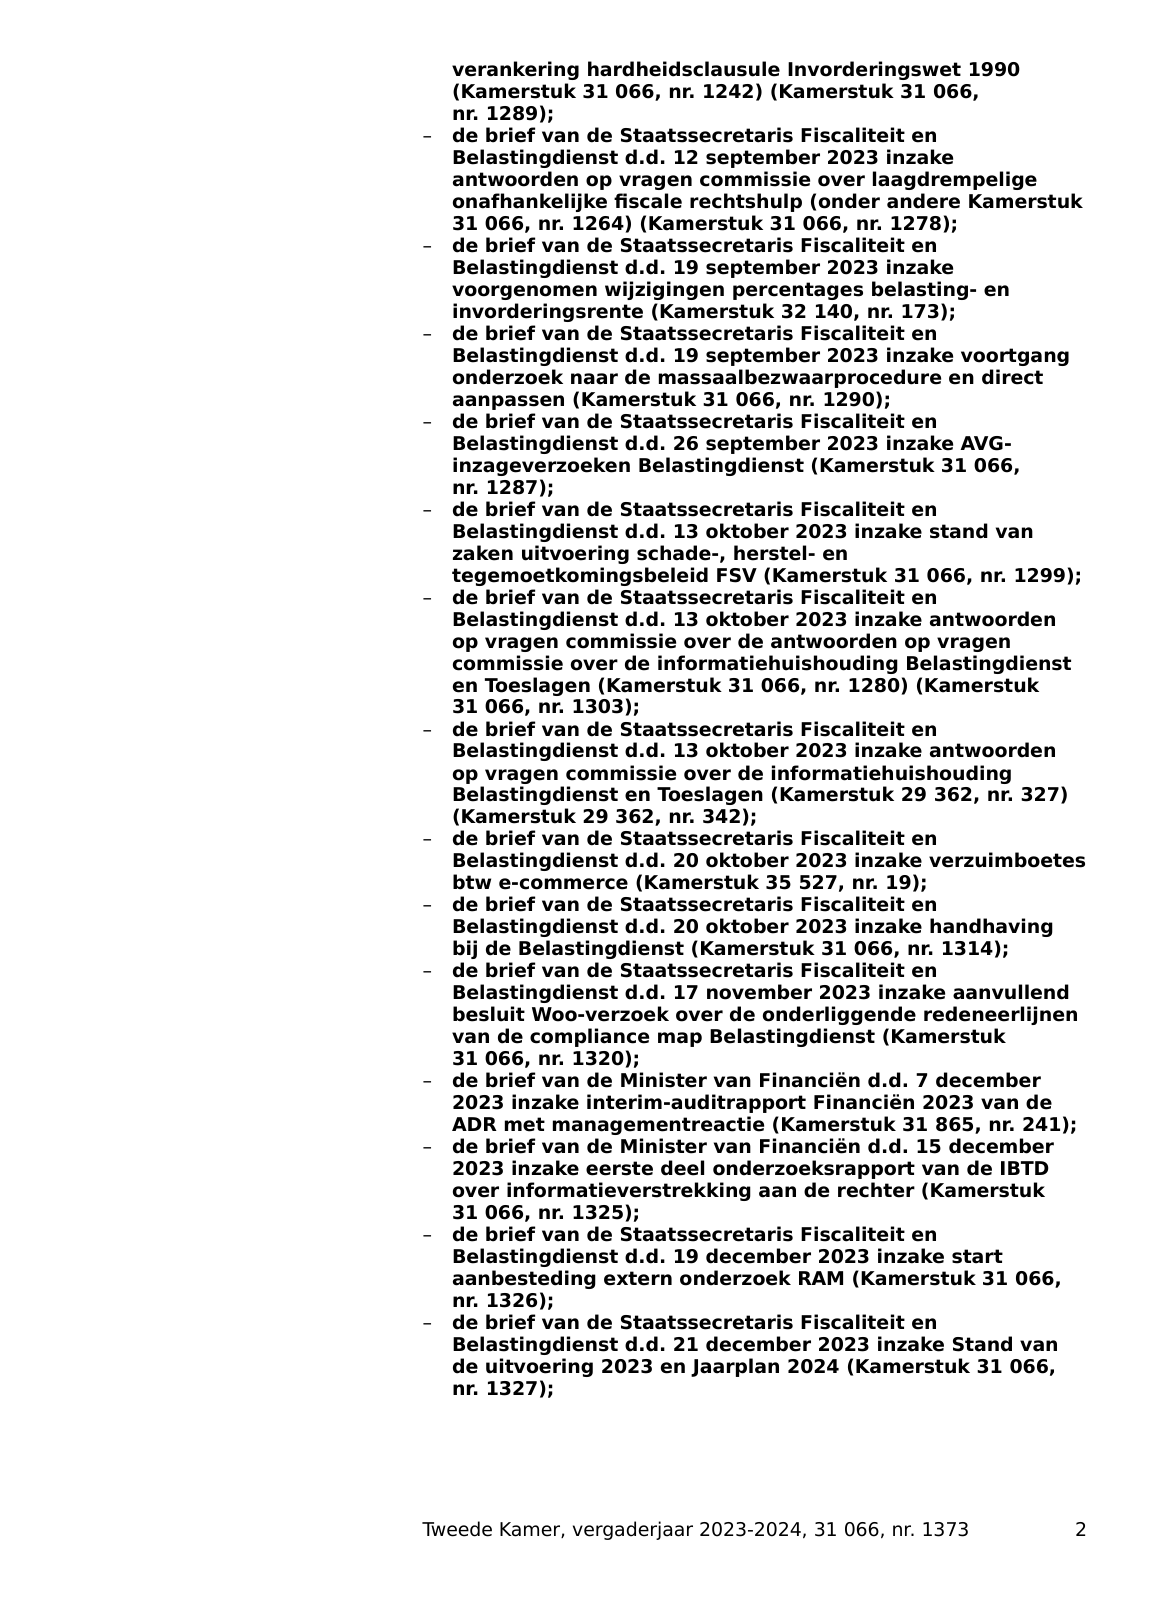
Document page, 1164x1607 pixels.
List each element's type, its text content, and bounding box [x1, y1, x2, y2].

text – de brief van de Staatssecretaris Fiscaliteit en Belastingdienst d.d. 13 oktober 2023 inzake antwoorden op vragen commissie over de antwoorden op vragen commissie over de informatiehuishouding Belastingdienst en Toeslagen (Kamerstuk 31 066, nr. 1280) (Kamerstuk 31 066, nr. 1303); [422, 587, 1087, 718]
text – de brief van de Staatssecretaris Fiscaliteit en Belastingdienst d.d. 12 september 2023 inzake antwoorden op vragen commissie over laagdrempelige onafhankelijke fiscale rechtshulp (onder andere Kamerstuk 31 066, nr. 1264) (Kamerstuk 31 066, nr. 1278); [422, 125, 1087, 235]
text – de brief van de Staatssecretaris Fiscaliteit en Belastingdienst d.d. 13 oktober 2023 inzake stand van zaken uitvoering schade-, herstel- en tegemoetkomingsbeleid FSV (Kamerstuk 31 066, nr. 1299); [422, 499, 1087, 587]
text – de brief van de Staatssecretaris Fiscaliteit en Belastingdienst d.d. 17 november 2023 inzake aanvullend besluit Woo-verzoek over de onderliggende redeneerlijnen van de compliance map Belastingdienst (Kamerstuk 31 066, nr. 1320); [422, 960, 1087, 1070]
text – de brief van de Minister van Financiën d.d. 15 december 2023 inzake eerste deel onderzoeksrapport van de IBTD over informatieverstrekking aan de rechter (Kamerstuk 31 066, nr. 1325); [422, 1136, 1087, 1224]
text – de brief van de Staatssecretaris Fiscaliteit en Belastingdienst d.d. 20 oktober 2023 inzake handhaving bij de Belastingdienst (Kamerstuk 31 066, nr. 1314); [422, 894, 1087, 960]
text – de brief van de Staatssecretaris Fiscaliteit en Belastingdienst d.d. 21 december 2023 inzake Stand van de uitvoering 2023 en Jaarplan 2024 (Kamerstuk 31 066, nr. 1327); [422, 1312, 1087, 1400]
text – de brief van de Minister van Financiën d.d. 7 december 2023 inzake interim-auditrapport Financiën 2023 van de ADR met managementreactie (Kamerstuk 31 865, nr. 241); [422, 1070, 1087, 1136]
text – de brief van de Staatssecretaris Fiscaliteit en Belastingdienst d.d. 26 september 2023 inzake AVG-inzageverzoeken Belastingdienst (Kamerstuk 31 066, nr. 1287); [422, 411, 1087, 499]
text verankering hardheidsclausule Invorderingswet 1990 (Kamerstuk 31 066, nr. 1242) (Kamerstuk 31 066, nr. 1289); [422, 59, 1087, 125]
text – de brief van de Staatssecretaris Fiscaliteit en Belastingdienst d.d. 13 oktober 2023 inzake antwoorden op vragen commissie over de informatiehuishouding Belastingdienst en Toeslagen (Kamerstuk 29 362, nr. 327) (Kamerstuk 29 362, nr. 342); [422, 718, 1087, 828]
text – de brief van de Staatssecretaris Fiscaliteit en Belastingdienst d.d. 19 december 2023 inzake start aanbesteding extern onderzoek RAM (Kamerstuk 31 066, nr. 1326); [422, 1224, 1087, 1312]
text – de brief van de Staatssecretaris Fiscaliteit en Belastingdienst d.d. 19 september 2023 inzake voorgenomen wijzigingen percentages belasting- en invorderingsrente (Kamerstuk 32 140, nr. 173); [422, 235, 1087, 323]
text – de brief van de Staatssecretaris Fiscaliteit en Belastingdienst d.d. 20 oktober 2023 inzake verzuimboetes btw e-commerce (Kamerstuk 35 527, nr. 19); [422, 828, 1087, 894]
text – de brief van de Staatssecretaris Fiscaliteit en Belastingdienst d.d. 19 september 2023 inzake voortgang onderzoek naar de massaalbezwaarprocedure en direct aanpassen (Kamerstuk 31 066, nr. 1290); [422, 323, 1087, 411]
